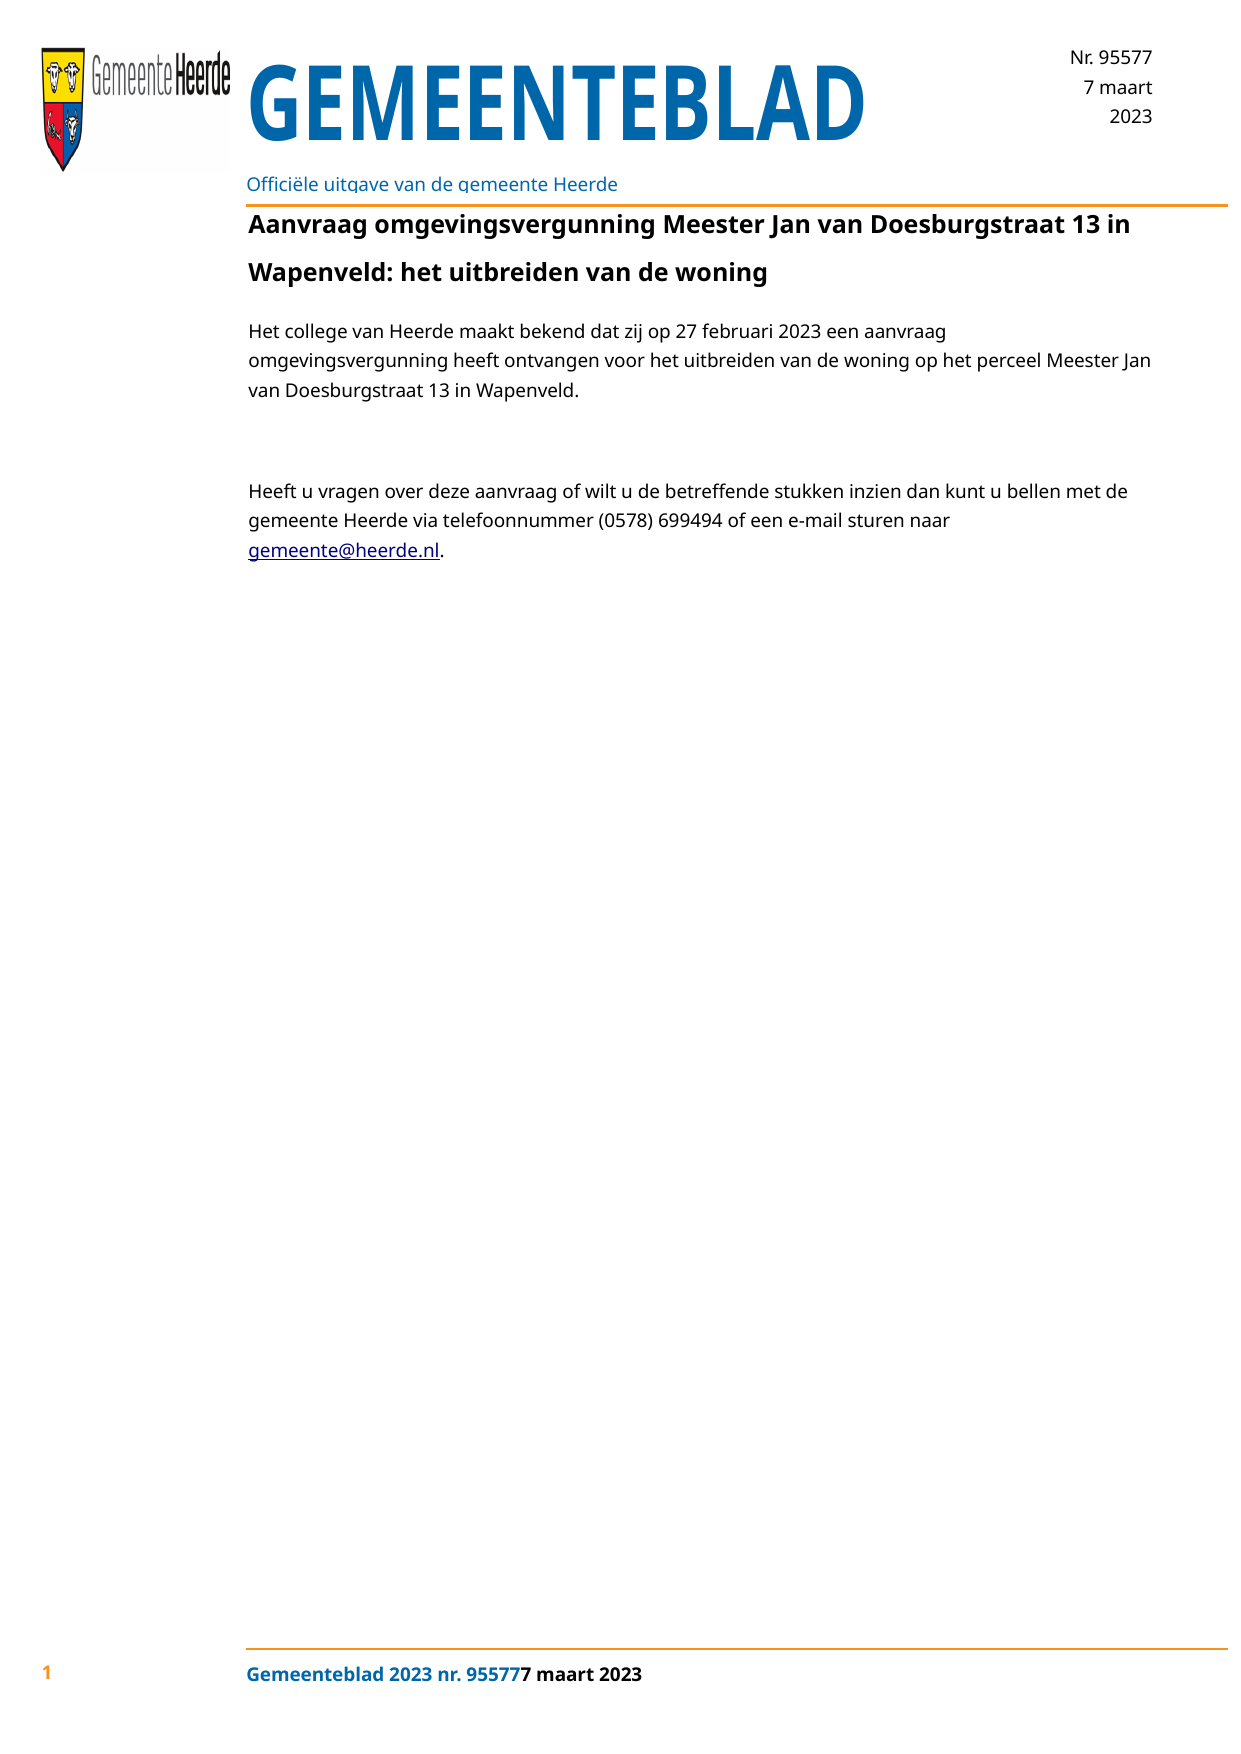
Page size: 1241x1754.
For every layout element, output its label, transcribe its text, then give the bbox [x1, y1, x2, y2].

text Aanvraag omgevingsvergunning Meester Jan van Doesburgstraat 13 in Wapenveld: het uitbreiden van de woning [248, 207, 1152, 288]
text Het college van Heerde maakt bekend dat zij op 27 februari 2023 een aanvraag omgevingsvergunning heeft ontvangen voor het uitbreiden van de woning op het perceel Meester Jan van Doesburgstraat 13 in Wapenveld. [248, 318, 1152, 403]
text Heeft u vragen over deze aanvraag of wilt u de betreffende stukken inzien dan kunt u bellen met de gemeente Heerde via telefoonnummer (0578) 699494 of een e-mail sturen naar gemeente@heerde.nl. [248, 478, 1152, 563]
picture [41, 47, 231, 172]
